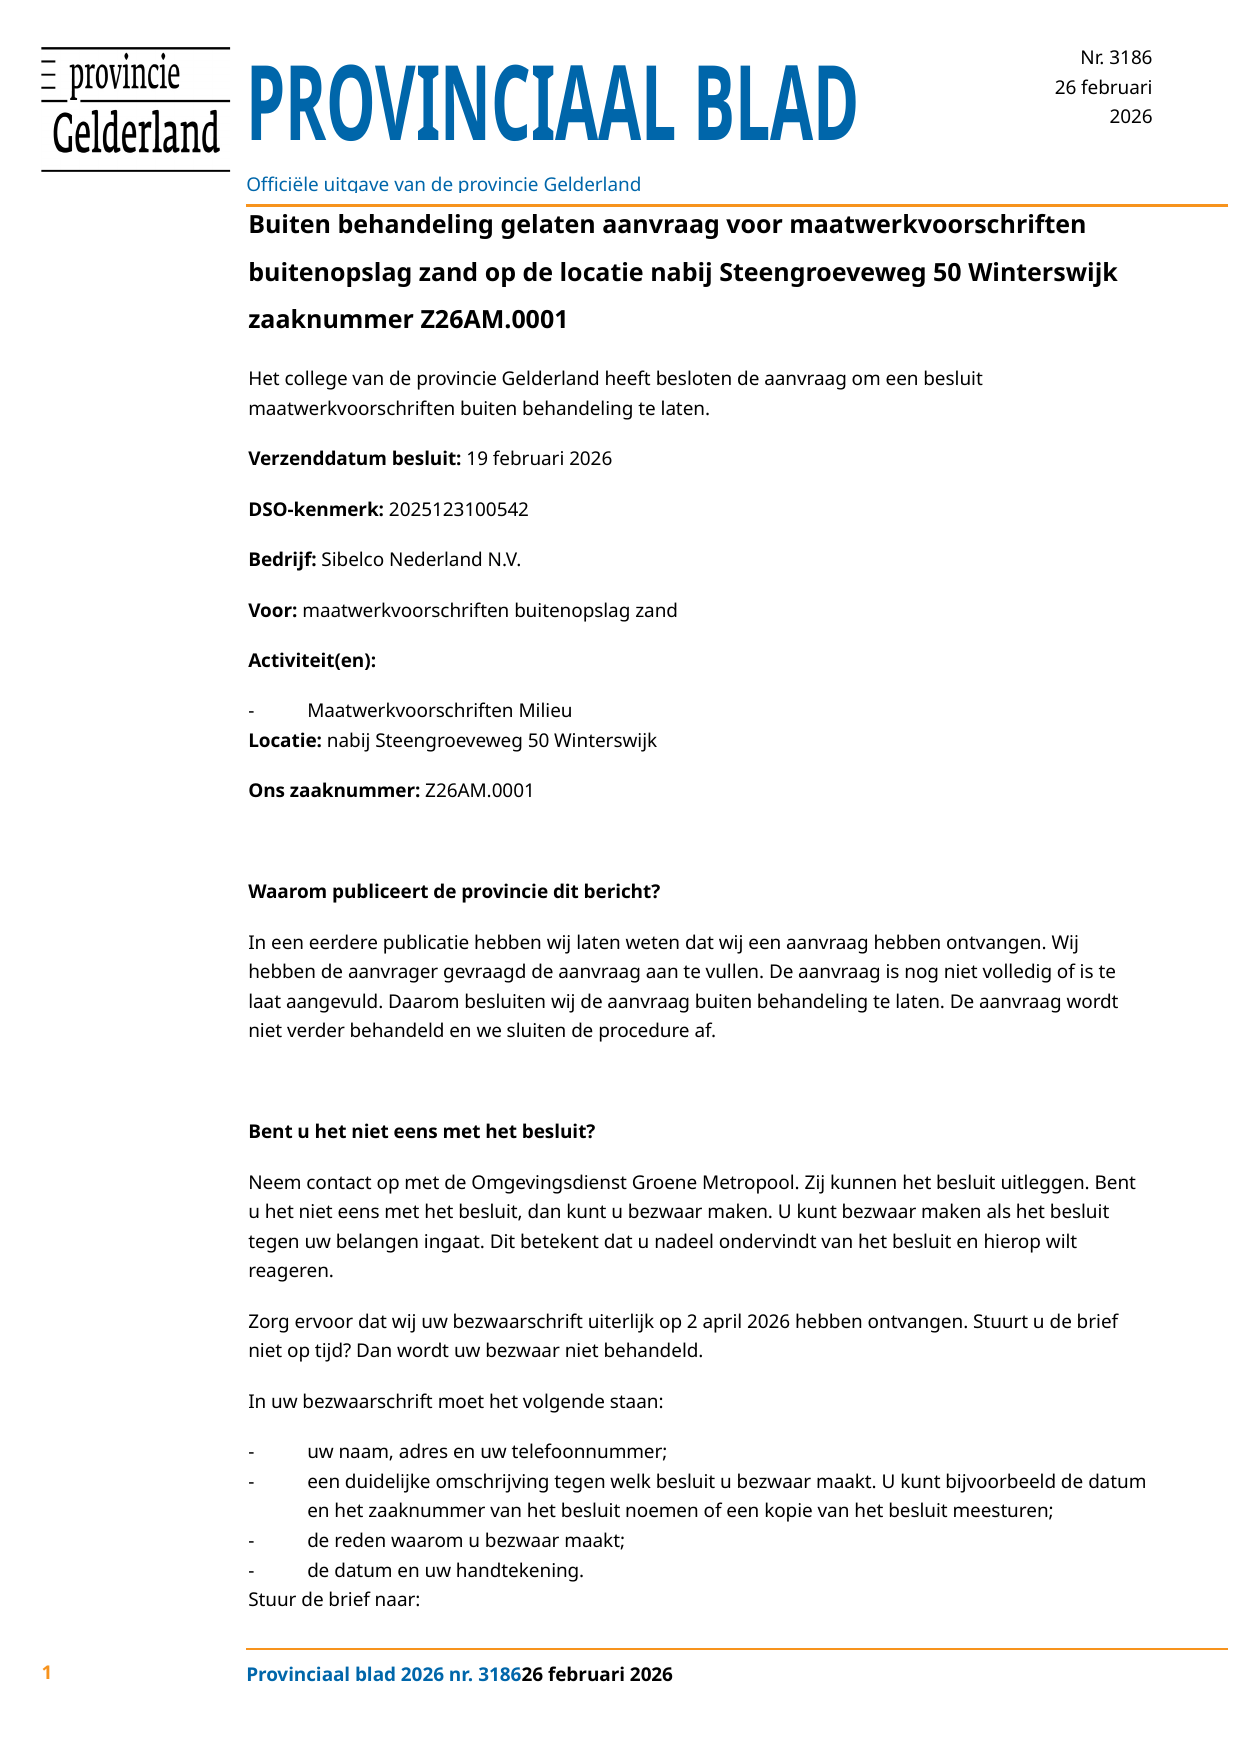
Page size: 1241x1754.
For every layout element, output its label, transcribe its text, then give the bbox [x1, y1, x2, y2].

list een duidelijke omschrijving tegen welk besluit u bezwaar maakt. U kunt bijvoorbeeld de datum en het zaaknummer van het besluit noemen of een kopie van het besluit meesturen; [248, 1468, 1152, 1523]
text Stuur de brief naar: [248, 1586, 1152, 1612]
text Bedrijf: Sibelco Nederland N.V. [248, 546, 1152, 572]
text Neem contact op met de Omgevingsdienst Groene Metropool. Zij kunnen het besluit uitleggen. Bent u het niet eens met het besluit, dan kunt u bezwaar maken. U kunt bezwaar maken als het besluit tegen uw belangen ingaat. Dit betekent dat u nadeel ondervindt van het besluit en hierop wilt reageren. [248, 1169, 1152, 1283]
picture [41, 47, 231, 172]
text DSO-kenmerk: 2025123100542 [248, 496, 1152, 522]
list uw naam, adres en uw telefoonnummer; [248, 1438, 1152, 1464]
text Buiten behandeling gelaten aanvraag voor maatwerkvoorschriften buitenopslag zand op de locatie nabij Steengroeveweg 50 Winterswijk zaaknummer Z26AM.0001 [248, 207, 1152, 336]
text Waarom publiceert de provincie dit bericht? [248, 878, 1152, 904]
text Locatie: nabij Steengroeveweg 50 Winterswijk [248, 727, 1152, 753]
text Het college van de provincie Gelderland heeft besloten de aanvraag om een besluit maatwerkvoorschriften buiten behandeling te laten. [248, 366, 1152, 421]
list Maatwerkvoorschriften Milieu [248, 698, 1152, 723]
text Verzenddatum besluit: 19 februari 2026 [248, 446, 1152, 471]
text Bent u het niet eens met het besluit? [248, 1118, 1152, 1144]
text In een eerdere publicatie hebben wij laten weten dat wij een aanvraag hebben ontvangen. Wij hebben de aanvrager gevraagd de aanvraag aan te vullen. De aanvraag is nog niet volledig of is te laat aangevuld. Daarom besluiten wij de aanvraag buiten behandeling te laten. De aanvraag wordt niet verder behandeld en we sluiten de procedure af. [248, 929, 1152, 1043]
text Ons zaaknummer: Z26AM.0001 [248, 778, 1152, 803]
text In uw bezwaarschrift moet het volgende staan: [248, 1388, 1152, 1414]
text Activiteit(en): [248, 647, 1152, 673]
list de reden waarom u bezwaar maakt; [248, 1527, 1152, 1553]
text Voor: maatwerkvoorschriften buitenopslag zand [248, 597, 1152, 622]
list de datum en uw handtekening. [248, 1557, 1152, 1582]
text Zorg ervoor dat wij uw bezwaarschrift uiterlijk op 2 april 2026 hebben ontvangen. Stuurt u de brief niet op tijd? Dan wordt uw bezwaar niet behandeld. [248, 1308, 1152, 1363]
